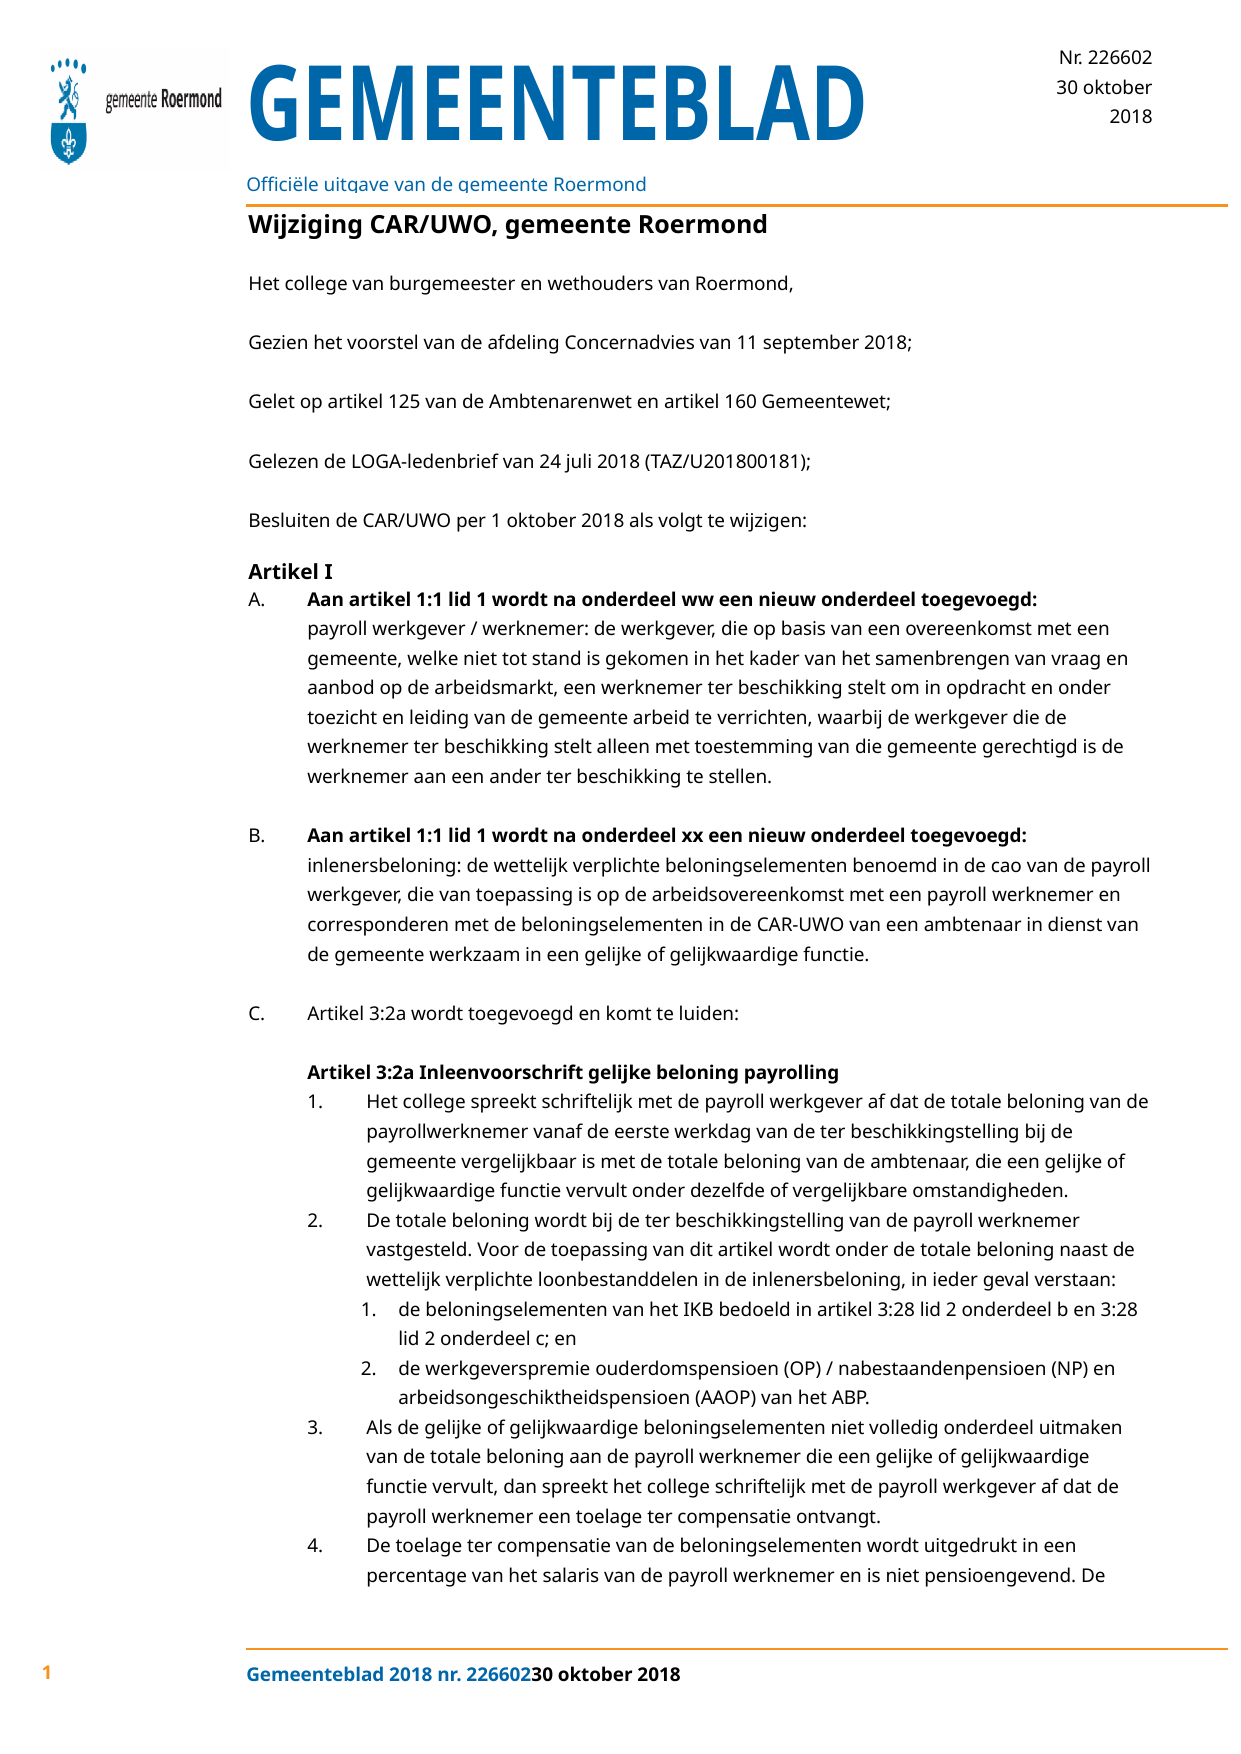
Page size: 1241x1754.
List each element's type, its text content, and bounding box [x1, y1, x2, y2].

text Gezien het voorstel van de afdeling Concernadvies van 11 september 2018; [248, 329, 1152, 355]
list De toelage ter compensatie van de beloningselementen wordt uitgedrukt in een percentage van het salaris van de payroll werknemer en is niet pensioengevend. De [307, 1532, 1152, 1588]
list De totale beloning wordt bij de ter beschikkingstelling van de payroll werknemer vastgesteld. Voor de toepassing van dit artikel wordt onder de totale beloning naast de wettelijk verplichte loonbestanddelen in de inlenersbeloning, in ieder geval verstaan: [307, 1207, 1152, 1292]
list de werkgeverspremie ouderdomspensioen (OP) / nabestaandenpensioen (NP) en arbeidsongeschiktheidspensioen (AAOP) van het ABP. [361, 1355, 1152, 1410]
list Als de gelijke of gelijkwaardige beloningselementen niet volledig onderdeel uitmaken van de totale beloning aan de payroll werknemer die een gelijke of gelijkwaardige functie vervult, dan spreekt het college schriftelijk met de payroll werkgever af dat de payroll werknemer een toelage ter compensatie ontvangt. [307, 1414, 1152, 1529]
list Aan artikel 1:1 lid 1 wordt na onderdeel xx een nieuw onderdeel toegevoegd: [248, 822, 1152, 848]
list payroll werkgever / werknemer: de werkgever, die op basis van een overeenkomst met een gemeente, welke niet tot stand is gekomen in het kader van het samenbrengen van vraag en aanbod op de arbeidsmarkt, een werknemer ter beschikking stelt om in opdracht en onder toezicht en leiding van de gemeente arbeid te verrichten, waarbij de werkgever die de werknemer ter beschikking stelt alleen met toestemming van die gemeente gerechtigd is de werknemer aan een ander ter beschikking te stellen. [248, 615, 1152, 789]
list Het college spreekt schriftelijk met de payroll werkgever af dat de totale beloning van de payrollwerknemer vanaf de eerste werkdag van de ter beschikkingstelling bij de gemeente vergelijkbaar is met de totale beloning van de ambtenaar, die een gelijke of gelijkwaardige functie vervult onder dezelfde of vergelijkbare omstandigheden. [307, 1089, 1152, 1203]
text Gelet op artikel 125 van de Ambtenarenwet en artikel 160 Gemeentewet; [248, 389, 1152, 414]
picture [41, 47, 231, 172]
list Artikel 3:2a wordt toegevoegd en komt te luiden: [248, 1000, 1152, 1026]
list inlenersbeloning: de wettelijk verplichte beloningselementen benoemd in de cao van de payroll werkgever, die van toepassing is op de arbeidsovereenkomst met een payroll werknemer en corresponderen met de beloningselementen in de CAR-UWO van een ambtenaar in dienst van de gemeente werkzaam in een gelijke of gelijkwaardige functie. [248, 852, 1152, 967]
text Gelezen de LOGA-ledenbrief van 24 juli 2018 (TAZ/U201800181); [248, 448, 1152, 473]
text Artikel I [248, 557, 1152, 586]
text Besluiten de CAR/UWO per 1 oktober 2018 als volgt te wijzigen: [248, 507, 1152, 533]
list Artikel 3:2a Inleenvoorschrift gelijke beloning payrolling [248, 1059, 1152, 1085]
list Aan artikel 1:1 lid 1 wordt na onderdeel ww een nieuw onderdeel toegevoegd: [248, 586, 1152, 612]
text Wijziging CAR/UWO, gemeente Roermond [248, 207, 1152, 241]
list de beloningselementen van het IKB bedoeld in artikel 3:28 lid 2 onderdeel b en 3:28 lid 2 onderdeel c; en [361, 1296, 1152, 1351]
text Het college van burgemeester en wethouders van Roermond, [248, 270, 1152, 296]
